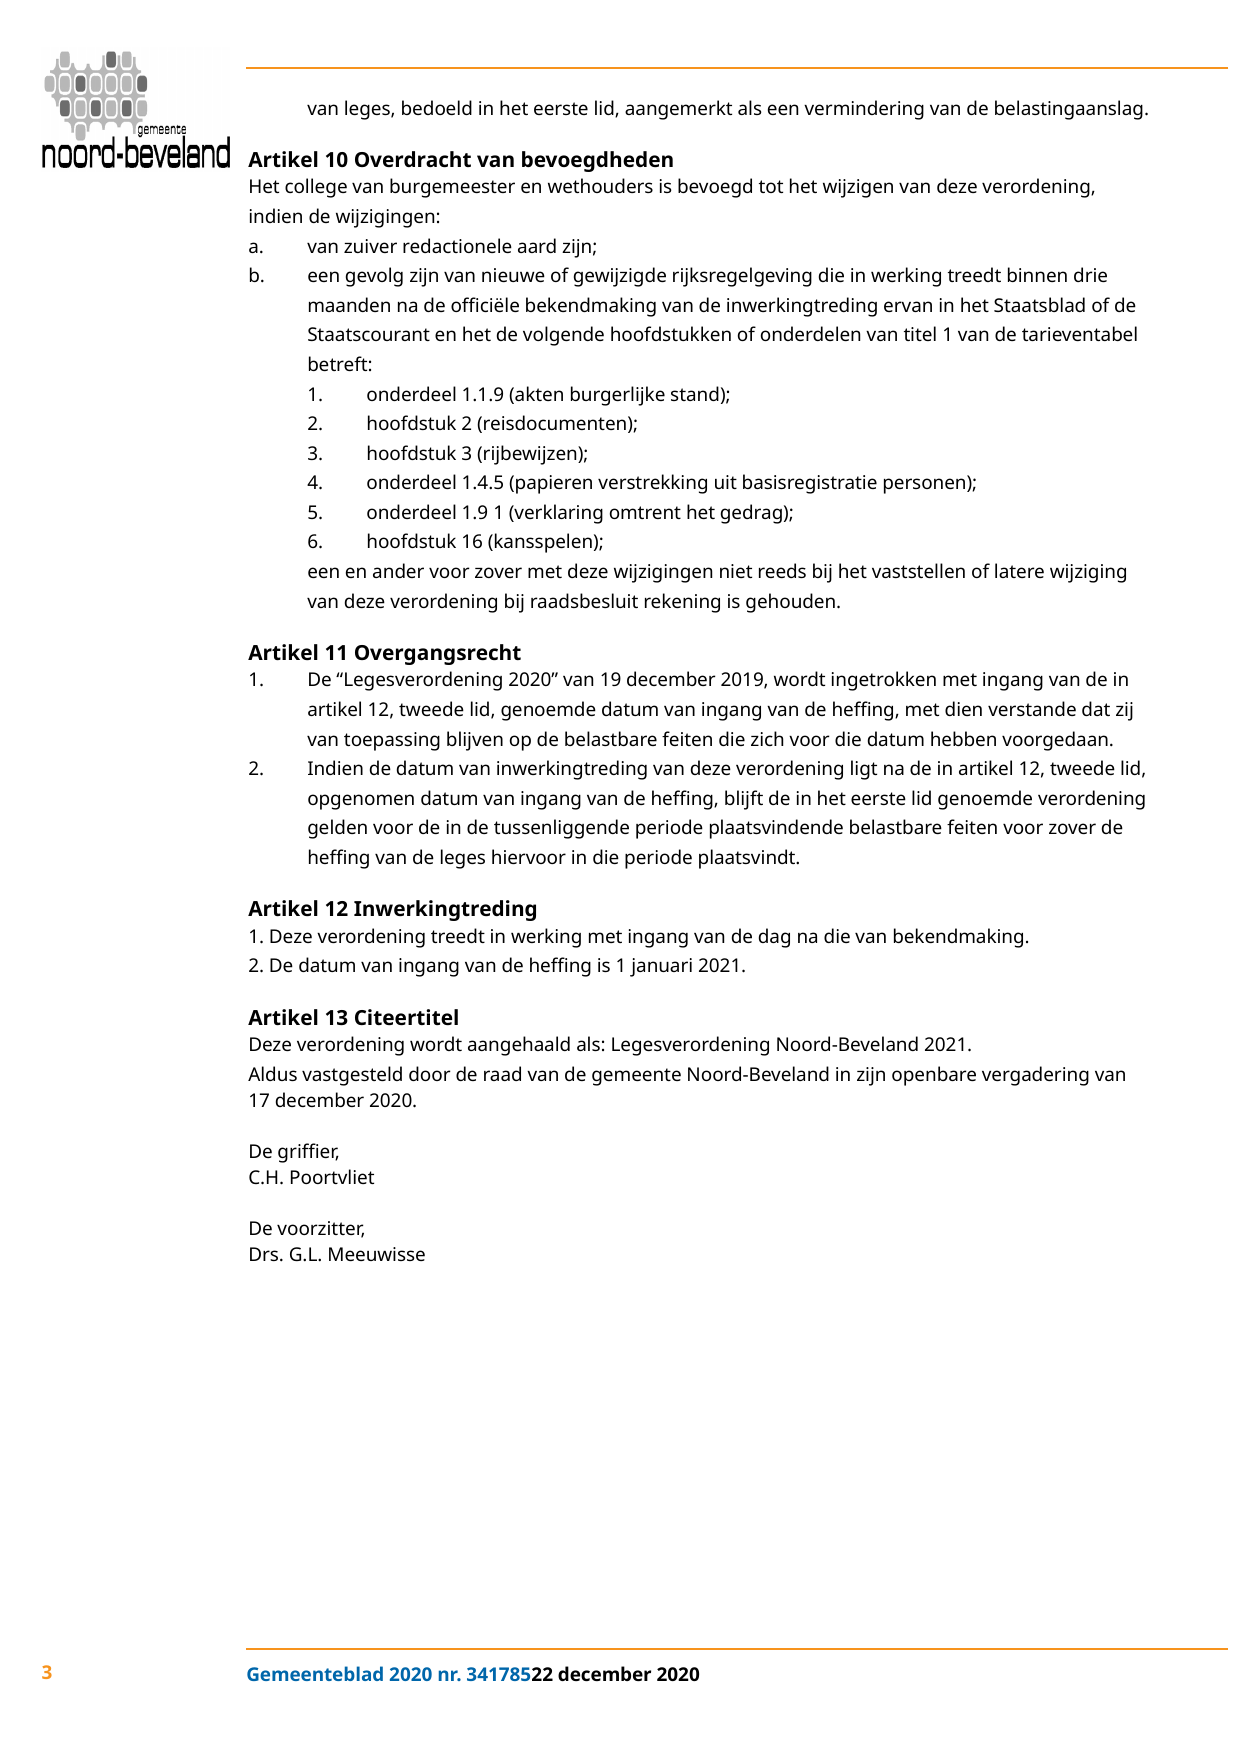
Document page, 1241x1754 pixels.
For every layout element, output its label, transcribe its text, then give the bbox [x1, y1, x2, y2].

text Het college van burgemeester en wethouders is bevoegd tot het wijzigen van deze verordening, indien de wijzigingen: [248, 174, 1152, 229]
list hoofdstuk 3 (rijbewijzen); [307, 440, 1152, 466]
list van zuiver redactionele aard zijn; [248, 233, 1152, 258]
text Artikel 12 Inwerkingtreding [248, 894, 1152, 923]
list van leges, bedoeld in het eerste lid, aangemerkt als een vermindering van de belastingaanslag. [248, 95, 1152, 121]
text Artikel 11 Overgangsrecht [248, 638, 1152, 667]
text De voorzitter, [248, 1215, 1152, 1241]
text Artikel 10 Overdracht van bevoegdheden [248, 145, 1152, 174]
list een gevolg zijn van nieuwe of gewijzigde rijksregelgeving die in werking treedt binnen drie maanden na de officiële bekendmaking van de inwerkingtreding ervan in het Staatsblad of de Staatscourant en het de volgende hoofdstukken of onderdelen van titel 1 van de tarieventabel betreft: [248, 262, 1152, 377]
picture [41, 47, 231, 172]
text Artikel 13 Citeertitel [248, 1003, 1152, 1031]
text Deze verordening wordt aangehaald als: Legesverordening Noord-Beveland 2021. [248, 1031, 1152, 1057]
text Aldus vastgesteld door de raad van de gemeente Noord-Beveland in zijn openbare vergadering van 17 december 2020. [248, 1061, 1152, 1112]
list onderdeel 1.1.9 (akten burgerlijke stand); [307, 381, 1152, 406]
list hoofdstuk 2 (reisdocumenten); [307, 410, 1152, 436]
text Drs. G.L. Meeuwisse [248, 1241, 1152, 1267]
list onderdeel 1.9 1 (verklaring omtrent het gedrag); [307, 499, 1152, 525]
list een en ander voor zover met deze wijzigingen niet reeds bij het vaststellen of latere wijziging van deze verordening bij raadsbesluit rekening is gehouden. [248, 558, 1152, 613]
text 1. Deze verordening treedt in werking met ingang van de dag na die van bekendmaking. [248, 923, 1152, 949]
list Indien de datum van inwerkingtreding van deze verordening ligt na de in artikel 12, tweede lid, opgenomen datum van ingang van de heffing, blijft de in het eerste lid genoemde verordening gelden voor de in de tussenliggende periode plaatsvindende belastbare feiten voor zover de heffing van de leges hiervoor in die periode plaatsvindt. [248, 755, 1152, 870]
text De griffier, [248, 1138, 1152, 1164]
list De “Legesverordening 2020” van 19 december 2019, wordt ingetrokken met ingang van de in artikel 12, tweede lid, genoemde datum van ingang van de heffing, met dien verstande dat zij van toepassing blijven op de belastbare feiten die zich voor die datum hebben voorgedaan. [248, 667, 1152, 752]
list hoofdstuk 16 (kansspelen); [307, 529, 1152, 554]
text C.H. Poortvliet [248, 1164, 1152, 1190]
list onderdeel 1.4.5 (papieren verstrekking uit basisregistratie personen); [307, 469, 1152, 495]
text 2. De datum van ingang van de heffing is 1 januari 2021. [248, 953, 1152, 978]
